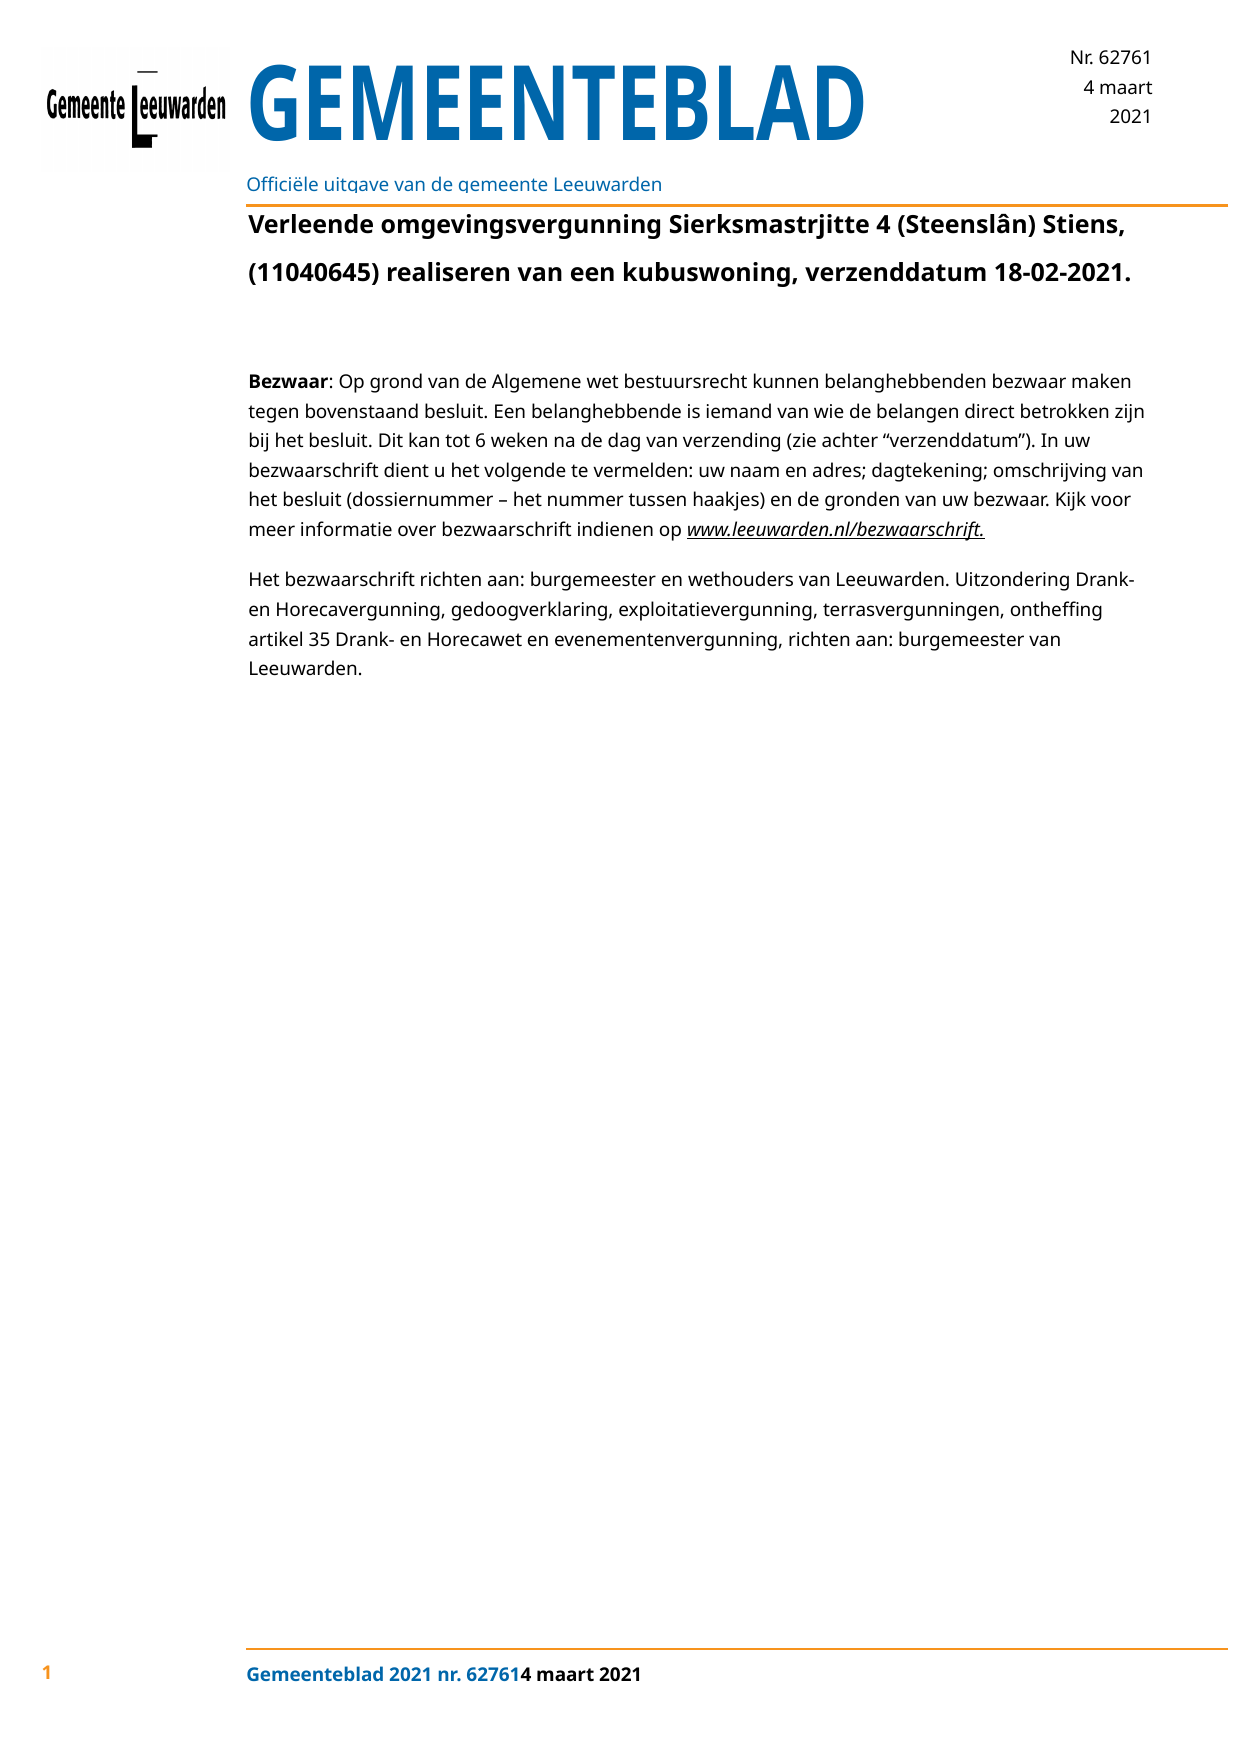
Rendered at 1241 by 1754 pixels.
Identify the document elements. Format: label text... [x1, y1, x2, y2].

text Bezwaar: Op grond van de Algemene wet bestuursrecht kunnen belanghebbenden bezwaar maken tegen bovenstaand besluit. Een belanghebbende is iemand van wie de belangen direct betrokken zijn bij het besluit. Dit kan tot 6 weken na de dag van verzending (zie achter “verzenddatum”). In uw bezwaarschrift dient u het volgende te vermelden: uw naam en adres; dagtekening; omschrijving van het besluit (dossiernummer – het nummer tussen haakjes) en de gronden van uw bezwaar. Kijk voor meer informatie over bezwaarschrift indienen op www.leeuwarden.nl/bezwaarschrift. [248, 368, 1152, 542]
text Verleende omgevingsvergunning Sierksmastrjitte 4 (Steenslân) Stiens, (11040645) realiseren van een kubuswoning, verzenddatum 18-02-2021. [248, 207, 1152, 288]
picture [41, 47, 231, 172]
text Het bezwaarschrift richten aan: burgemeester en wethouders van Leeuwarden. Uitzondering Drank- en Horecavergunning, gedoogverklaring, exploitatievergunning, terrasvergunningen, ontheffing artikel 35 Drank- en Horecawet en evenementenvergunning, richten aan: burgemeester van Leeuwarden. [248, 567, 1152, 681]
